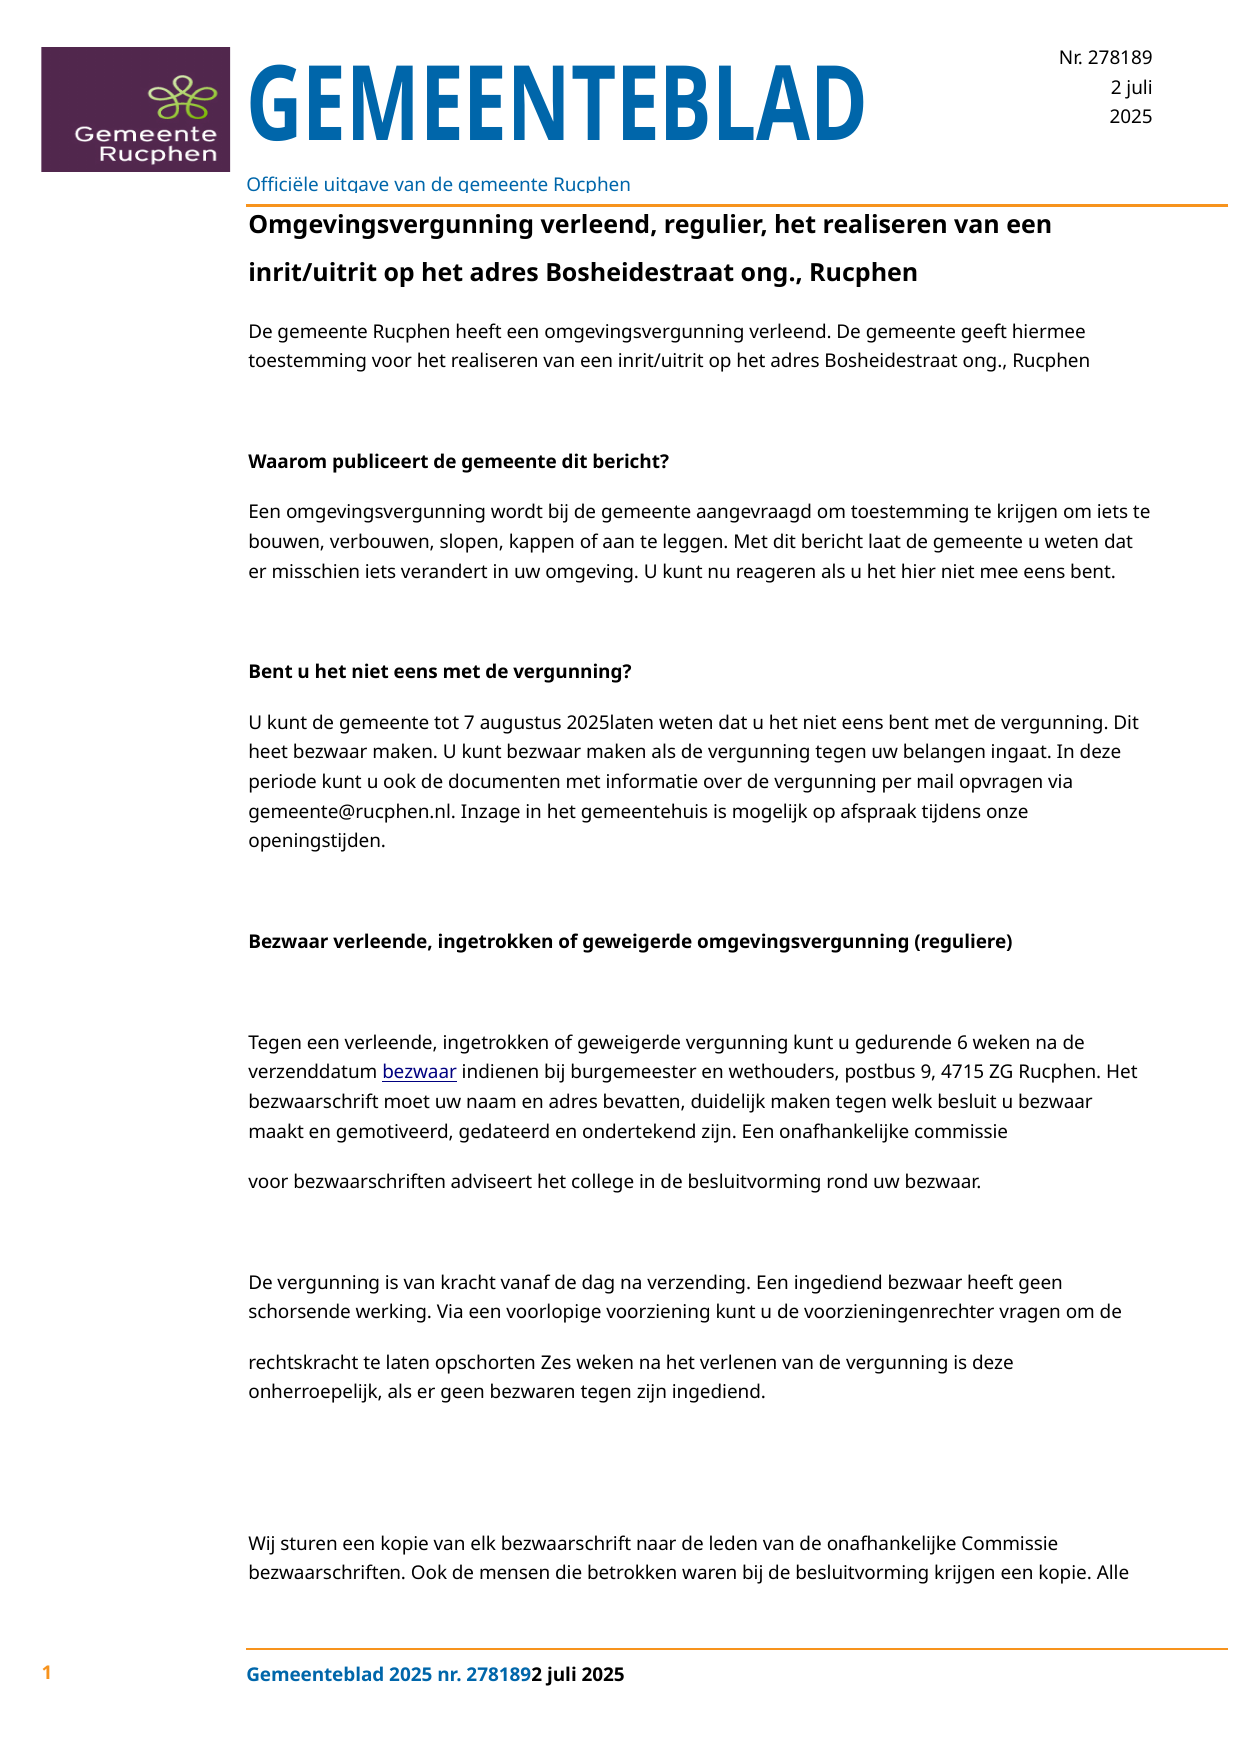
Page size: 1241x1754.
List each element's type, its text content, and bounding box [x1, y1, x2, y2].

text Wij sturen een kopie van elk bezwaarschrift naar de leden van de onafhankelijke Commissie bezwaarschriften. Ook de mensen die betrokken waren bij de besluitvorming krijgen een kopie. Alle [248, 1530, 1152, 1585]
text voor bezwaarschriften adviseert het college in de besluitvorming rond uw bezwaar. [248, 1168, 1152, 1194]
text Omgevingsvergunning verleend, regulier, het realiseren van een inrit/uitrit op het adres Bosheidestraat ong., Rucphen [248, 207, 1152, 288]
text Waarom publiceert de gemeente dit bericht? [248, 448, 1152, 474]
picture [41, 47, 231, 172]
text Bezwaar verleende, ingetrokken of geweigerde omgevingsvergunning (reguliere) [248, 928, 1152, 954]
text rechtskracht te laten opschorten Zes weken na het verlenen van de vergunning is deze onherroepelijk, als er geen bezwaren tegen zijn ingediend. [248, 1349, 1152, 1404]
text De gemeente Rucphen heeft een omgevingsvergunning verleend. De gemeente geeft hiermee toestemming voor het realiseren van een inrit/uitrit op het adres Bosheidestraat ong., Rucphen [248, 318, 1152, 373]
text U kunt de gemeente tot 7 augustus 2025laten weten dat u het niet eens bent met de vergunning. Dit heet bezwaar maken. U kunt bezwaar maken als de vergunning tegen uw belangen ingaat. In deze periode kunt u ook de documenten met informatie over de vergunning per mail opvragen via gemeente@rucphen.nl. Inzage in het gemeentehuis is mogelijk op afspraak tijdens onze openingstijden. [248, 709, 1152, 853]
text Bent u het niet eens met de vergunning? [248, 659, 1152, 684]
text De vergunning is van kracht vanaf de dag na verzending. Een ingediend bezwaar heeft geen schorsende werking. Via een voorlopige voorziening kunt u de voorzieningenrechter vragen om de [248, 1269, 1152, 1324]
text Een omgevingsvergunning wordt bij de gemeente aangevraagd om toestemming te krijgen om iets te bouwen, verbouwen, slopen, kappen of aan te leggen. Met dit bericht laat de gemeente u weten dat er misschien iets verandert in uw omgeving. U kunt nu reageren als u het hier niet mee eens bent. [248, 499, 1152, 584]
text Tegen een verleende, ingetrokken of geweigerde vergunning kunt u gedurende 6 weken na de verzenddatum bezwaar indienen bij burgemeester en wethouders, postbus 9, 4715 ZG Rucphen. Het bezwaarschrift moet uw naam en adres bevatten, duidelijk maken tegen welk besluit u bezwaar maakt en gemotiveerd, gedateerd en ondertekend zijn. Een onafhankelijke commissie [248, 1029, 1152, 1144]
